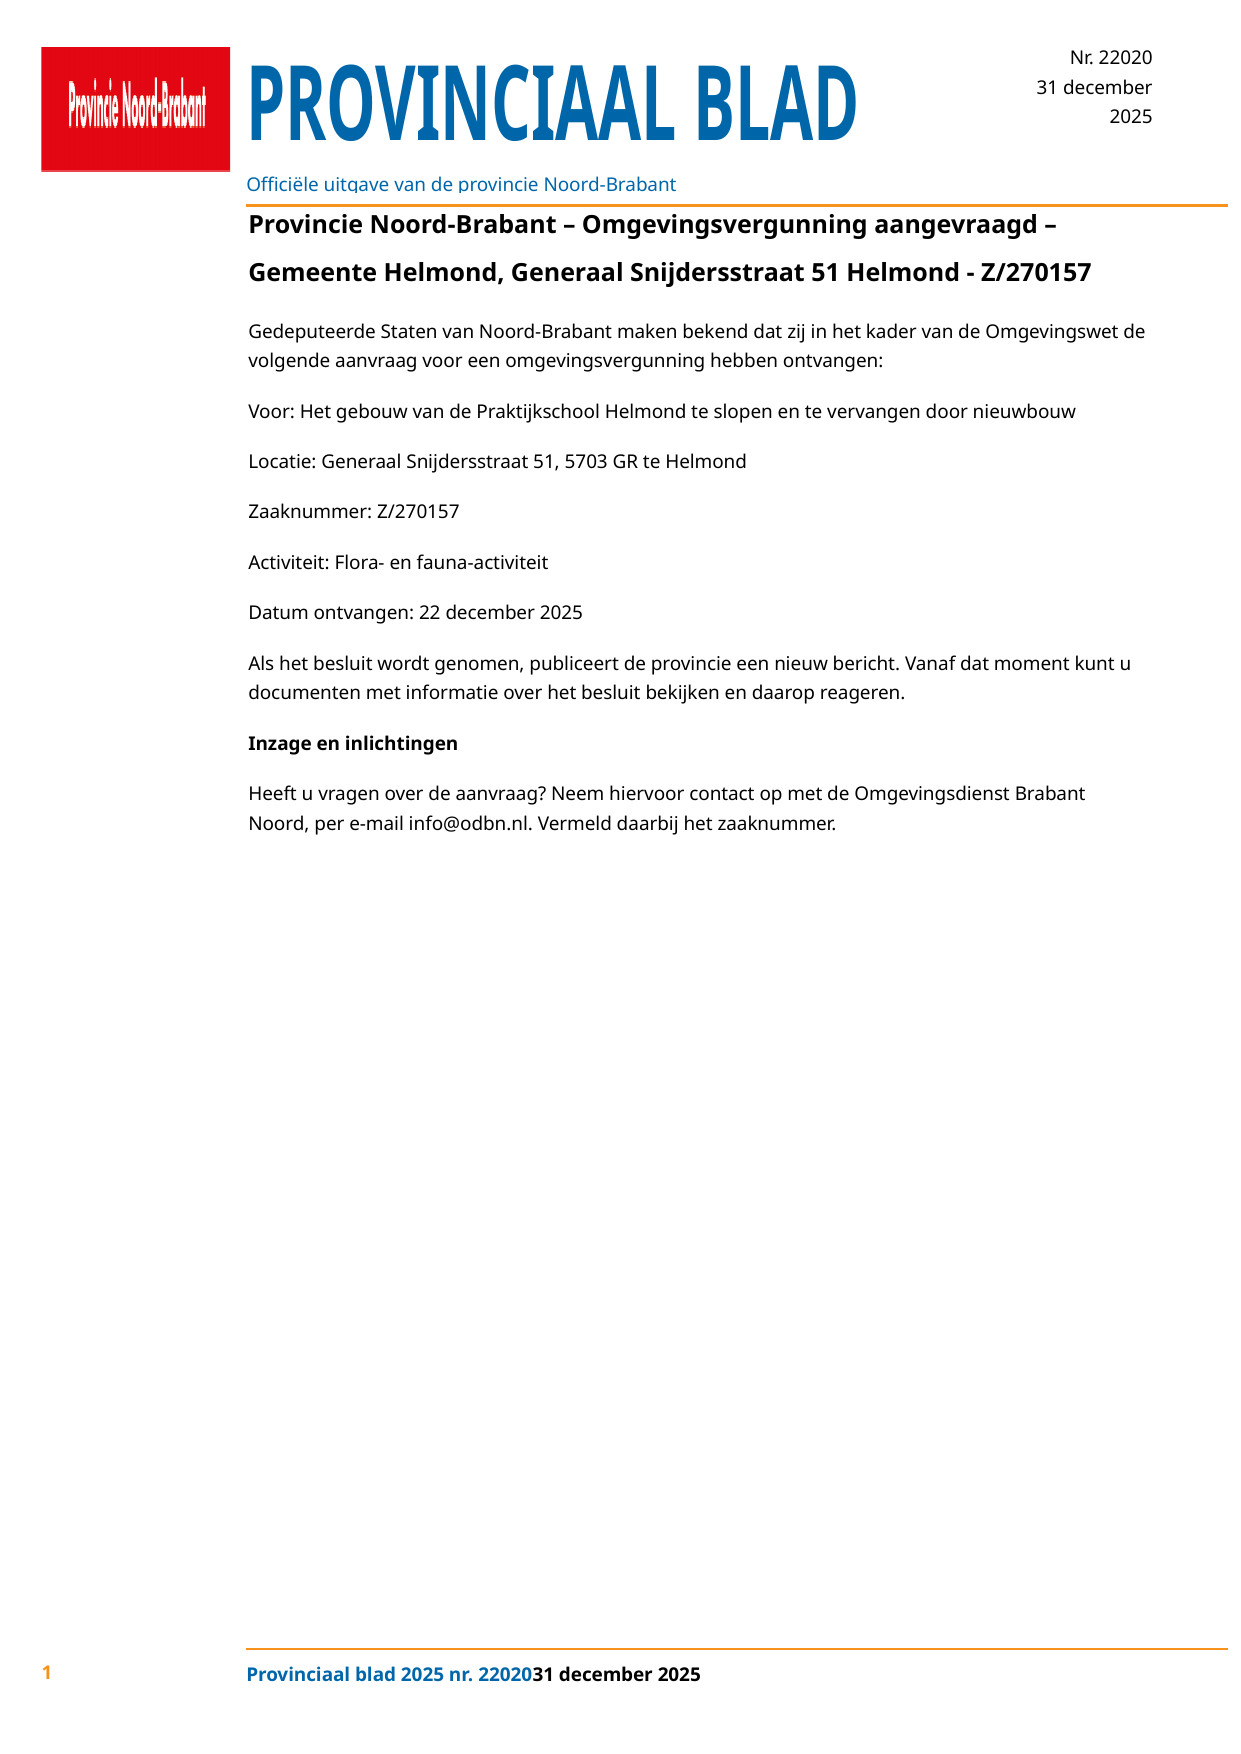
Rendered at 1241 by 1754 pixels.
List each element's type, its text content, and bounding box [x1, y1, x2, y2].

text Datum ontvangen: 22 december 2025 [248, 599, 1152, 625]
text Inzage en inlichtingen [248, 730, 1152, 756]
text Provincie Noord-Brabant – Omgevingsvergunning aangevraagd – Gemeente Helmond, Generaal Snijdersstraat 51 Helmond - Z/270157 [248, 207, 1152, 288]
text Locatie: Generaal Snijdersstraat 51, 5703 GR te Helmond [248, 448, 1152, 474]
text Voor: Het gebouw van de Praktijkschool Helmond te slopen en te vervangen door nieuwbouw [248, 398, 1152, 424]
text Heeft u vragen over de aanvraag? Neem hiervoor contact op met de Omgevingsdienst Brabant Noord, per e-mail info@odbn.nl. Vermeld daarbij het zaaknummer. [248, 780, 1152, 836]
picture [41, 47, 231, 172]
text Zaaknummer: Z/270157 [248, 499, 1152, 524]
text Activiteit: Flora- en fauna-activiteit [248, 549, 1152, 575]
text Gedeputeerde Staten van Noord-Brabant maken bekend dat zij in het kader van de Omgevingswet de volgende aanvraag voor een omgevingsvergunning hebben ontvangen: [248, 318, 1152, 373]
text Als het besluit wordt genomen, publiceert de provincie een nieuw bericht. Vanaf dat moment kunt u documenten met informatie over het besluit bekijken en daarop reageren. [248, 650, 1152, 705]
